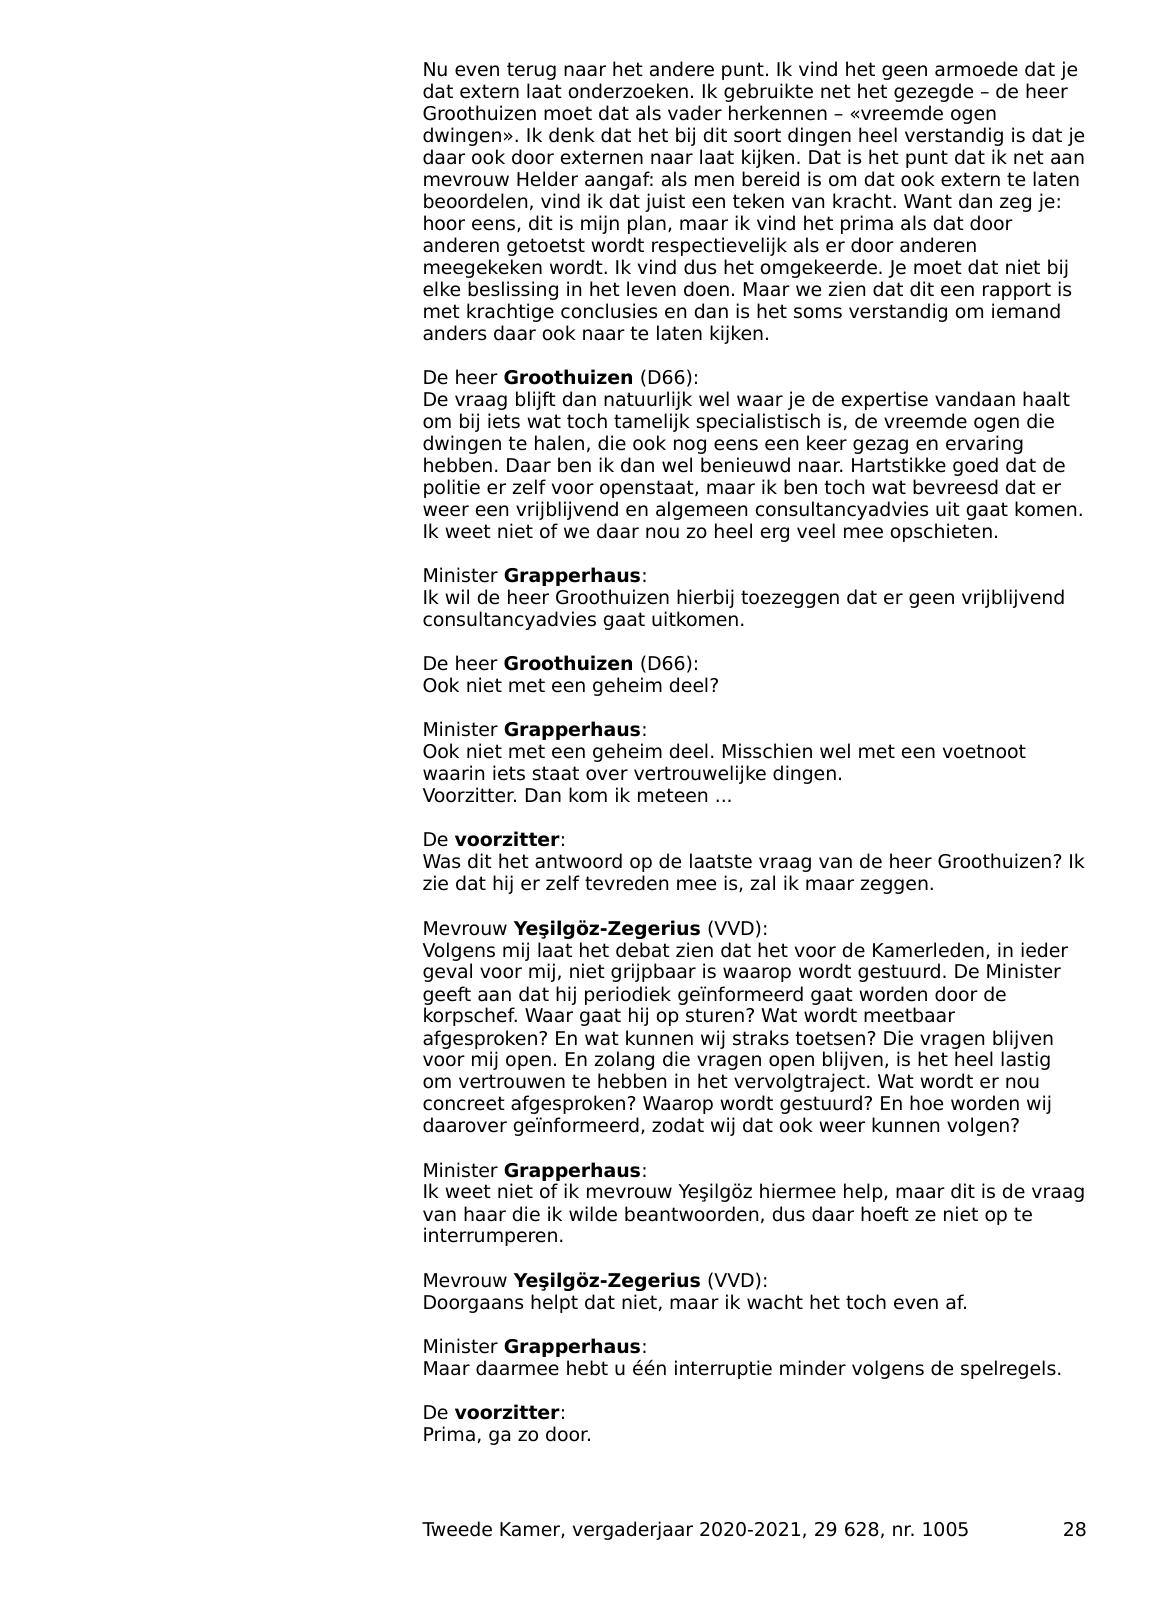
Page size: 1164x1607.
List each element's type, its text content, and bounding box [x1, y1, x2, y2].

text De heer Groothuizen (D66): [422, 653, 1087, 675]
text Volgens mij laat het debat zien dat het voor de Kamerleden, in ieder geval voor mij, niet grijpbaar is waarop wordt gestuurd. De Minister geeft aan dat hij periodiek geïnformeerd gaat worden door de korpschef. Waar gaat hij op sturen? Wat wordt meetbaar afgesproken? En wat kunnen wij straks toetsen? Die vragen blijven voor mij open. En zolang die vragen open blijven, is het heel lastig om vertrouwen te hebben in het vervolgtraject. Wat wordt er nou concreet afgesproken? Waarop wordt gestuurd? En hoe worden wij daarover geïnformeerd, zodat wij dat ook weer kunnen volgen? [422, 939, 1087, 1137]
text Nu even terug naar het andere punt. Ik vind het geen armoede dat je dat extern laat onderzoeken. Ik gebruikte net het gezegde – de heer Groothuizen moet dat als vader herkennen – «vreemde ogen dwingen». Ik denk dat het bij dit soort dingen heel verstandig is dat je daar ook door externen naar laat kijken. Dat is het punt dat ik net aan mevrouw Helder aangaf: als men bereid is om dat ook extern te laten beoordelen, vind ik dat juist een teken van kracht. Want dan zeg je: hoor eens, dit is mijn plan, maar ik vind het prima als dat door anderen getoetst wordt respectievelijk als er door anderen meegekeken wordt. Ik vind dus het omgekeerde. Je moet dat niet bij elke beslissing in het leven doen. Maar we zien dat dit een rapport is met krachtige conclusies en dan is het soms verstandig om iemand anders daar ook naar te laten kijken. [422, 59, 1087, 345]
text Prima, ga zo door. [422, 1424, 1087, 1446]
text Minister Grapperhaus: [422, 565, 1087, 587]
text Voorzitter. Dan kom ik meteen ... [422, 785, 1087, 807]
text Minister Grapperhaus: [422, 1159, 1087, 1181]
text Ook niet met een geheim deel? [422, 675, 1087, 697]
text De voorzitter: [422, 829, 1087, 851]
text De voorzitter: [422, 1402, 1087, 1424]
text Mevrouw Yeşilgöz-Zegerius (VVD): [422, 1269, 1087, 1292]
text Ik wil de heer Groothuizen hierbij toezeggen dat er geen vrijblijvend consultancyadvies gaat uitkomen. [422, 587, 1087, 631]
text Ook niet met een geheim deel. Misschien wel met een voetnoot waarin iets staat over vertrouwelijke dingen. [422, 741, 1087, 785]
text Was dit het antwoord op de laatste vraag van de heer Groothuizen? Ik zie dat hij er zelf tevreden mee is, zal ik maar zeggen. [422, 851, 1087, 895]
text Maar daarmee hebt u één interruptie minder volgens de spelregels. [422, 1358, 1087, 1380]
text Minister Grapperhaus: [422, 1336, 1087, 1358]
text Minister Grapperhaus: [422, 719, 1087, 741]
text Ik weet niet of ik mevrouw Yeşilgöz hiermee help, maar dit is de vraag van haar die ik wilde beantwoorden, dus daar hoeft ze niet op te interrumperen. [422, 1181, 1087, 1247]
text De vraag blijft dan natuurlijk wel waar je de expertise vandaan haalt om bij iets wat toch tamelijk specialistisch is, de vreemde ogen die dwingen te halen, die ook nog eens een keer gezag en ervaring hebben. Daar ben ik dan wel benieuwd naar. Hartstikke goed dat de politie er zelf voor openstaat, maar ik ben toch wat bevreesd dat er weer een vrijblijvend en algemeen consultancyadvies uit gaat komen. Ik weet niet of we daar nou zo heel erg veel mee opschieten. [422, 389, 1087, 543]
text Mevrouw Yeşilgöz-Zegerius (VVD): [422, 917, 1087, 939]
text Doorgaans helpt dat niet, maar ik wacht het toch even af. [422, 1292, 1087, 1313]
text De heer Groothuizen (D66): [422, 367, 1087, 389]
